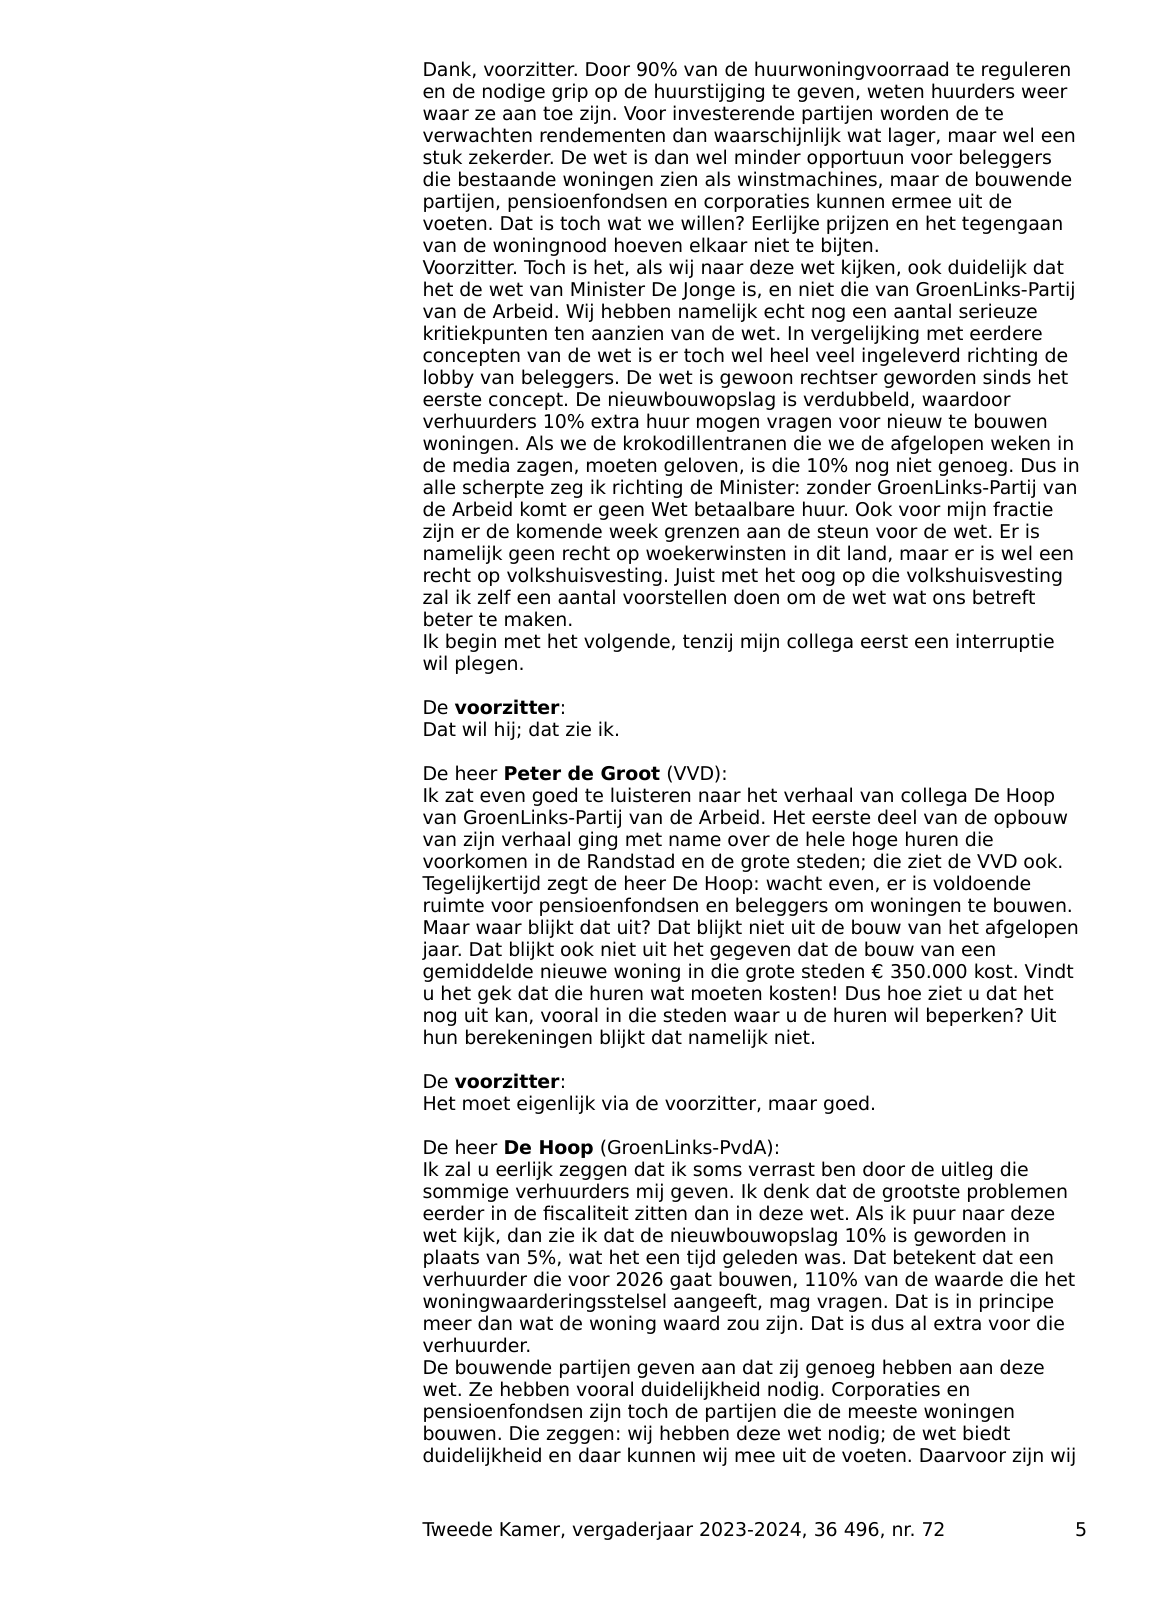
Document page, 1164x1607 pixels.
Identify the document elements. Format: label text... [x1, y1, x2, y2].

text Ik zal u eerlijk zeggen dat ik soms verrast ben door de uitleg die sommige verhuurders mij geven. Ik denk dat de grootste problemen eerder in de fiscaliteit zitten dan in deze wet. Als ik puur naar deze wet kijk, dan zie ik dat de nieuwbouwopslag 10% is geworden in plaats van 5%, wat het een tijd geleden was. Dat betekent dat een verhuurder die voor 2026 gaat bouwen, 110% van de waarde die het woningwaarderingsstelsel aangeeft, mag vragen. Dat is in principe meer dan wat de woning waard zou zijn. Dat is dus al extra voor die verhuurder. [422, 1159, 1087, 1357]
text Het moet eigenlijk via de voorzitter, maar goed. [422, 1093, 1087, 1115]
text Dat wil hij; dat zie ik. [422, 719, 1087, 741]
text Voorzitter. Toch is het, als wij naar deze wet kijken, ook duidelijk dat het de wet van Minister De Jonge is, en niet die van GroenLinks-Partij van de Arbeid. Wij hebben namelijk echt nog een aantal serieuze kritiekpunten ten aanzien van de wet. In vergelijking met eerdere concepten van de wet is er toch wel heel veel ingeleverd richting de lobby van beleggers. De wet is gewoon rechtser geworden sinds het eerste concept. De nieuwbouwopslag is verdubbeld, waardoor verhuurders 10% extra huur mogen vragen voor nieuw te bouwen woningen. Als we de krokodillentranen die we de afgelopen weken in de media zagen, moeten geloven, is die 10% nog niet genoeg. Dus in alle scherpte zeg ik richting de Minister: zonder GroenLinks-Partij van de Arbeid komt er geen Wet betaalbare huur. Ook voor mijn fractie zijn er de komende week grenzen aan de steun voor de wet. Er is namelijk geen recht op woekerwinsten in dit land, maar er is wel een recht op volkshuisvesting. Juist met het oog op die volkshuisvesting zal ik zelf een aantal voorstellen doen om de wet wat ons betreft beter te maken. [422, 257, 1087, 631]
text Dank, voorzitter. Door 90% van de huurwoningvoorraad te reguleren en de nodige grip op de huurstijging te geven, weten huurders weer waar ze aan toe zijn. Voor investerende partijen worden de te verwachten rendementen dan waarschijnlijk wat lager, maar wel een stuk zekerder. De wet is dan wel minder opportuun voor beleggers die bestaande woningen zien als winstmachines, maar de bouwende partijen, pensioenfondsen en corporaties kunnen ermee uit de voeten. Dat is toch wat we willen? Eerlijke prijzen en het tegengaan van de woningnood hoeven elkaar niet te bijten. [422, 59, 1087, 257]
text De heer De Hoop (GroenLinks-PvdA): [422, 1137, 1087, 1159]
text De bouwende partijen geven aan dat zij genoeg hebben aan deze wet. Ze hebben vooral duidelijkheid nodig. Corporaties en pensioenfondsen zijn toch de partijen die de meeste woningen bouwen. Die zeggen: wij hebben deze wet nodig; de wet biedt duidelijkheid en daar kunnen wij mee uit de voeten. Daarvoor zijn wij [422, 1357, 1087, 1467]
text Ik begin met het volgende, tenzij mijn collega eerst een interruptie wil plegen. [422, 631, 1087, 674]
text De voorzitter: [422, 697, 1087, 719]
text De voorzitter: [422, 1071, 1087, 1093]
text Ik zat even goed te luisteren naar het verhaal van collega De Hoop van GroenLinks-Partij van de Arbeid. Het eerste deel van de opbouw van zijn verhaal ging met name over de hele hoge huren die voorkomen in de Randstad en de grote steden; die ziet de VVD ook. Tegelijkertijd zegt de heer De Hoop: wacht even, er is voldoende ruimte voor pensioenfondsen en beleggers om woningen te bouwen. Maar waar blijkt dat uit? Dat blijkt niet uit de bouw van het afgelopen jaar. Dat blijkt ook niet uit het gegeven dat de bouw van een gemiddelde nieuwe woning in die grote steden € 350.000 kost. Vindt u het gek dat die huren wat moeten kosten! Dus hoe ziet u dat het nog uit kan, vooral in die steden waar u de huren wil beperken? Uit hun berekeningen blijkt dat namelijk niet. [422, 785, 1087, 1048]
text De heer Peter de Groot (VVD): [422, 763, 1087, 785]
